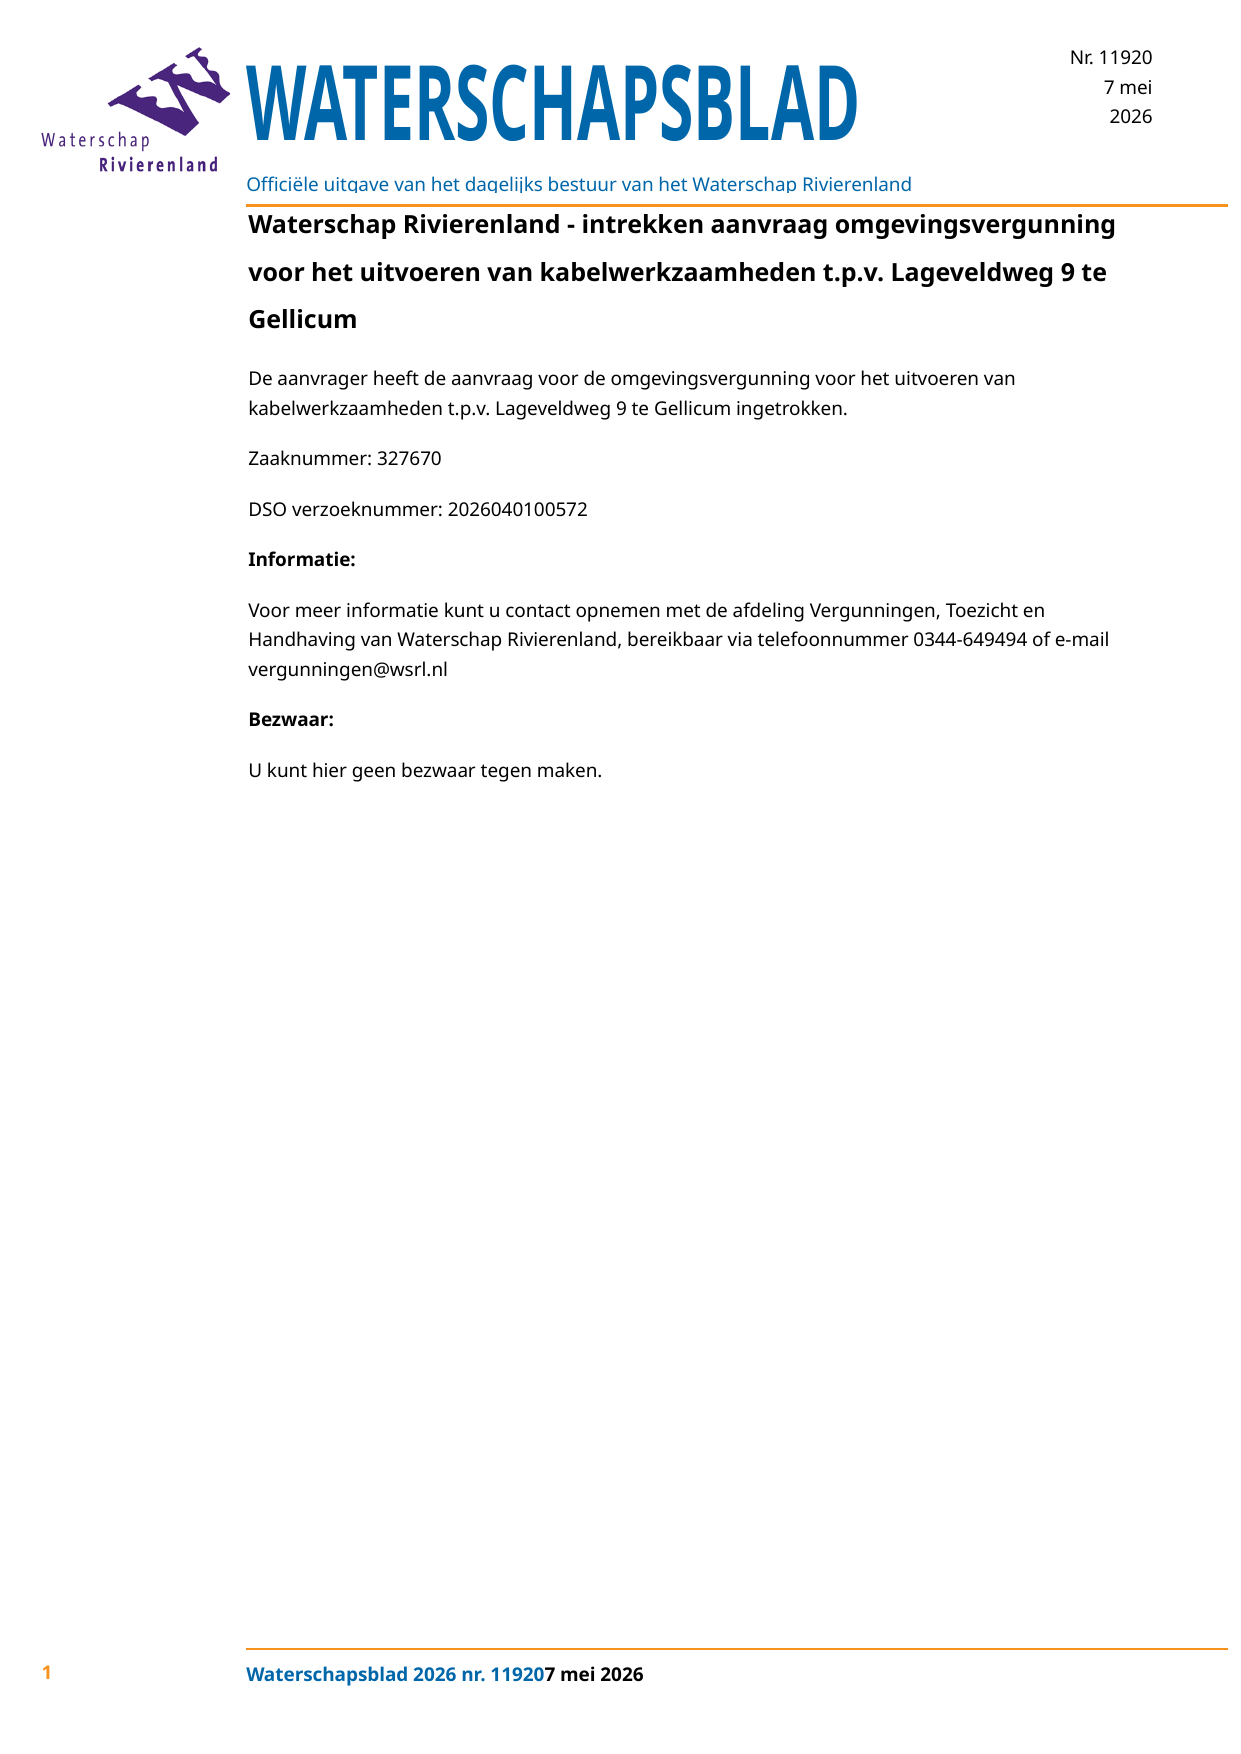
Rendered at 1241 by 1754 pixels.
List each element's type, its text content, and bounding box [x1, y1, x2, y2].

text U kunt hier geen bezwaar tegen maken. [248, 757, 1152, 782]
text Informatie: [248, 546, 1152, 572]
picture [41, 47, 231, 172]
text Waterschap Rivierenland - intrekken aanvraag omgevingsvergunning voor het uitvoeren van kabelwerkzaamheden t.p.v. Lageveldweg 9 te Gellicum [248, 207, 1152, 336]
text Bezwaar: [248, 706, 1152, 732]
text De aanvrager heeft de aanvraag voor de omgevingsvergunning voor het uitvoeren van kabelwerkzaamheden t.p.v. Lageveldweg 9 te Gellicum ingetrokken. [248, 366, 1152, 421]
text DSO verzoeknummer: 2026040100572 [248, 496, 1152, 522]
text Voor meer informatie kunt u contact opnemen met de afdeling Vergunningen, Toezicht en Handhaving van Waterschap Rivierenland, bereikbaar via telefoonnummer 0344-649494 of e-mail vergunningen@wsrl.nl [248, 597, 1152, 682]
text Zaaknummer: 327670 [248, 446, 1152, 471]
